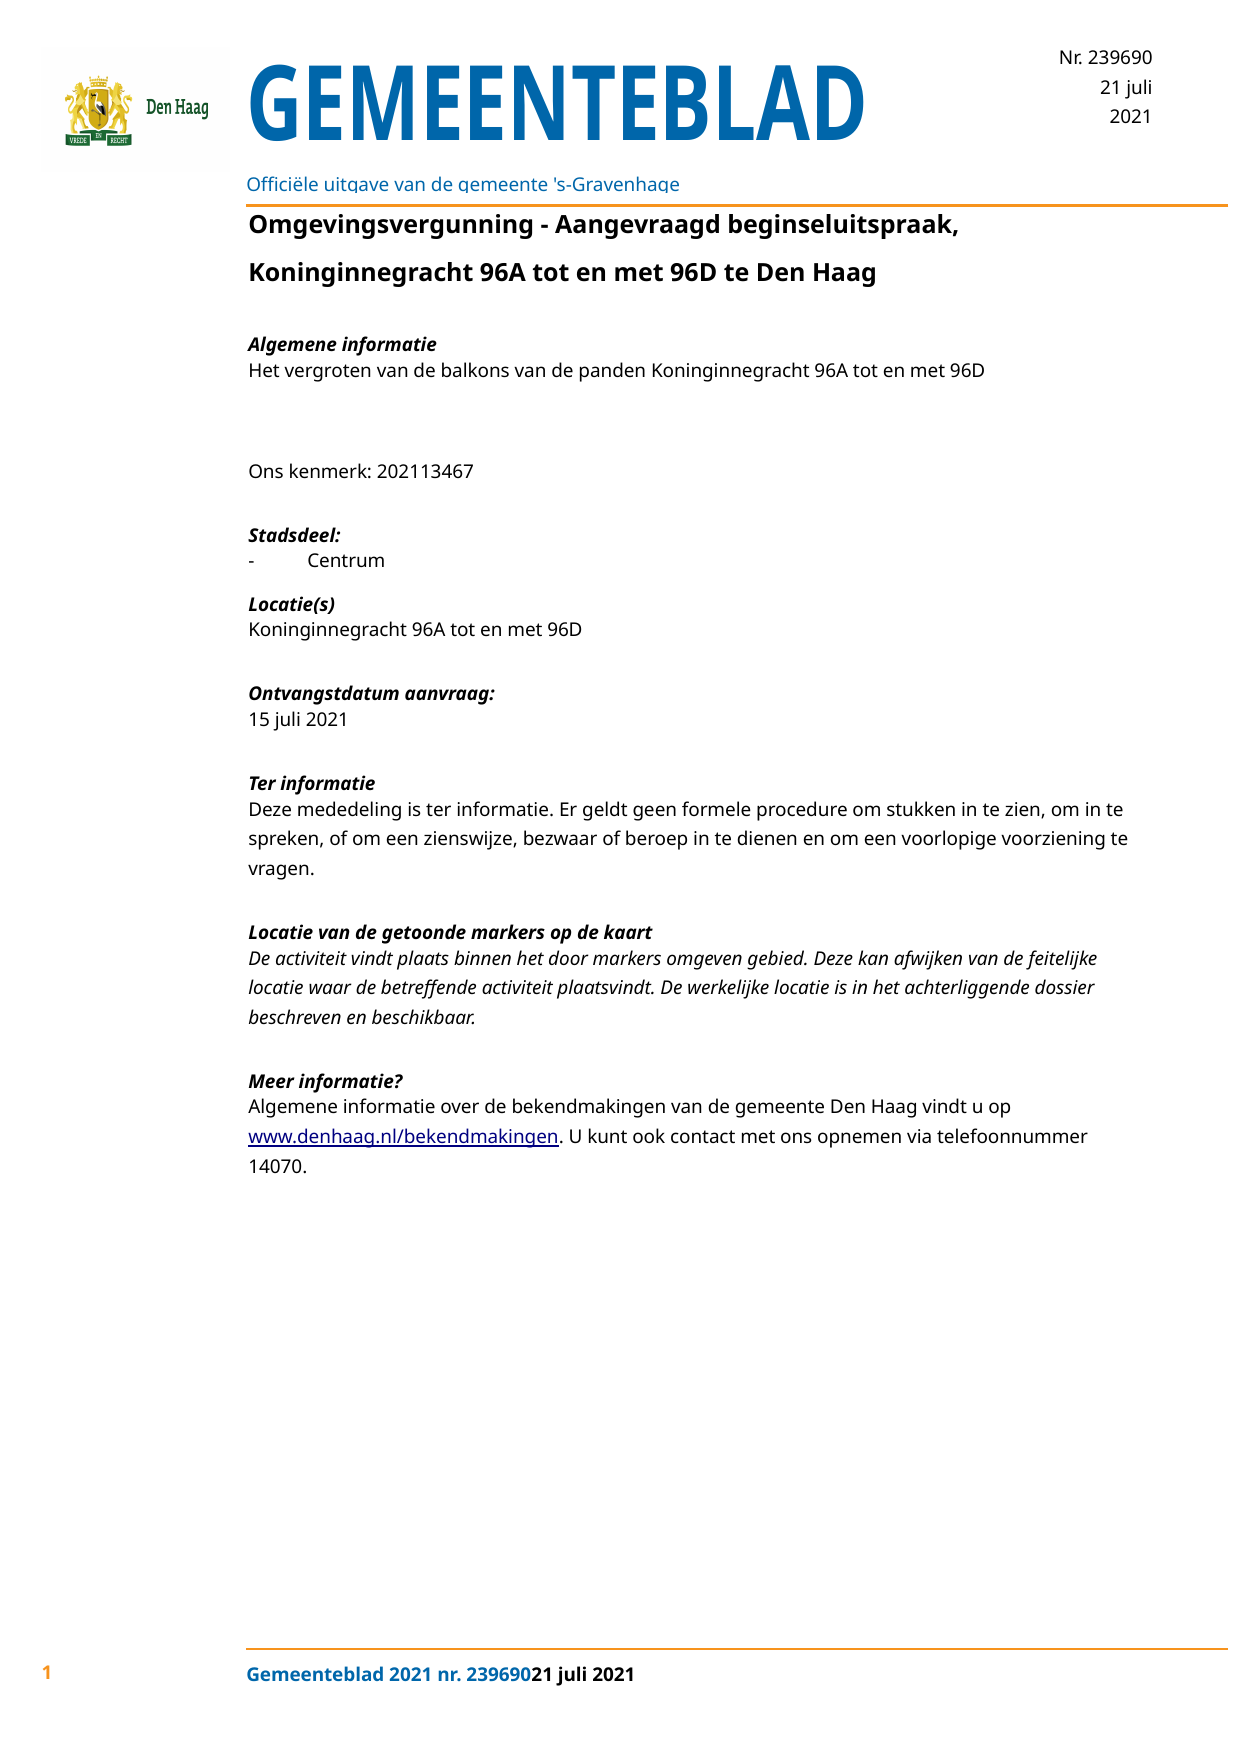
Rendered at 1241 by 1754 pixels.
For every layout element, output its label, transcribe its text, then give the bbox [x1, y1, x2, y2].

text Omgevingsvergunning - Aangevraagd beginseluitspraak, Koninginnegracht 96A tot en met 96D te Den Haag [248, 207, 1152, 288]
picture [41, 47, 231, 172]
text Algemene informatie [248, 331, 1152, 357]
text Locatie van de getoonde markers op de kaart [248, 919, 1152, 945]
text 15 juli 2021 [248, 706, 1152, 732]
text Locatie(s) [248, 591, 1152, 617]
text Ons kenmerk: 202113467 [248, 458, 1152, 484]
text Het vergroten van de balkons van de panden Koninginnegracht 96A tot en met 96D [248, 357, 1152, 383]
text Deze mededeling is ter informatie. Er geldt geen formele procedure om stukken in te zien, om in te spreken, of om een zienswijze, bezwaar of beroep in te dienen en om een voorlopige voorziening te vragen. [248, 796, 1152, 881]
list Centrum [248, 548, 1152, 573]
text Ter informatie [248, 770, 1152, 796]
text Ontvangstdatum aanvraag: [248, 681, 1152, 706]
text Koninginnegracht 96A tot en met 96D [248, 617, 1152, 642]
text Stadsdeel: [248, 522, 1152, 548]
text De activiteit vindt plaats binnen het door markers omgeven gebied. Deze kan afwijken van de feitelijke locatie waar de betreffende activiteit plaatsvindt. De werkelijke locatie is in het achterliggende dossier beschreven en beschikbaar. [248, 945, 1152, 1030]
text Meer informatie? [248, 1068, 1152, 1094]
text Algemene informatie over de bekendmakingen van de gemeente Den Haag vindt u op www.denhaag.nl/bekendmakingen. U kunt ook contact met ons opnemen via telefoonnummer 14070. [248, 1094, 1152, 1178]
